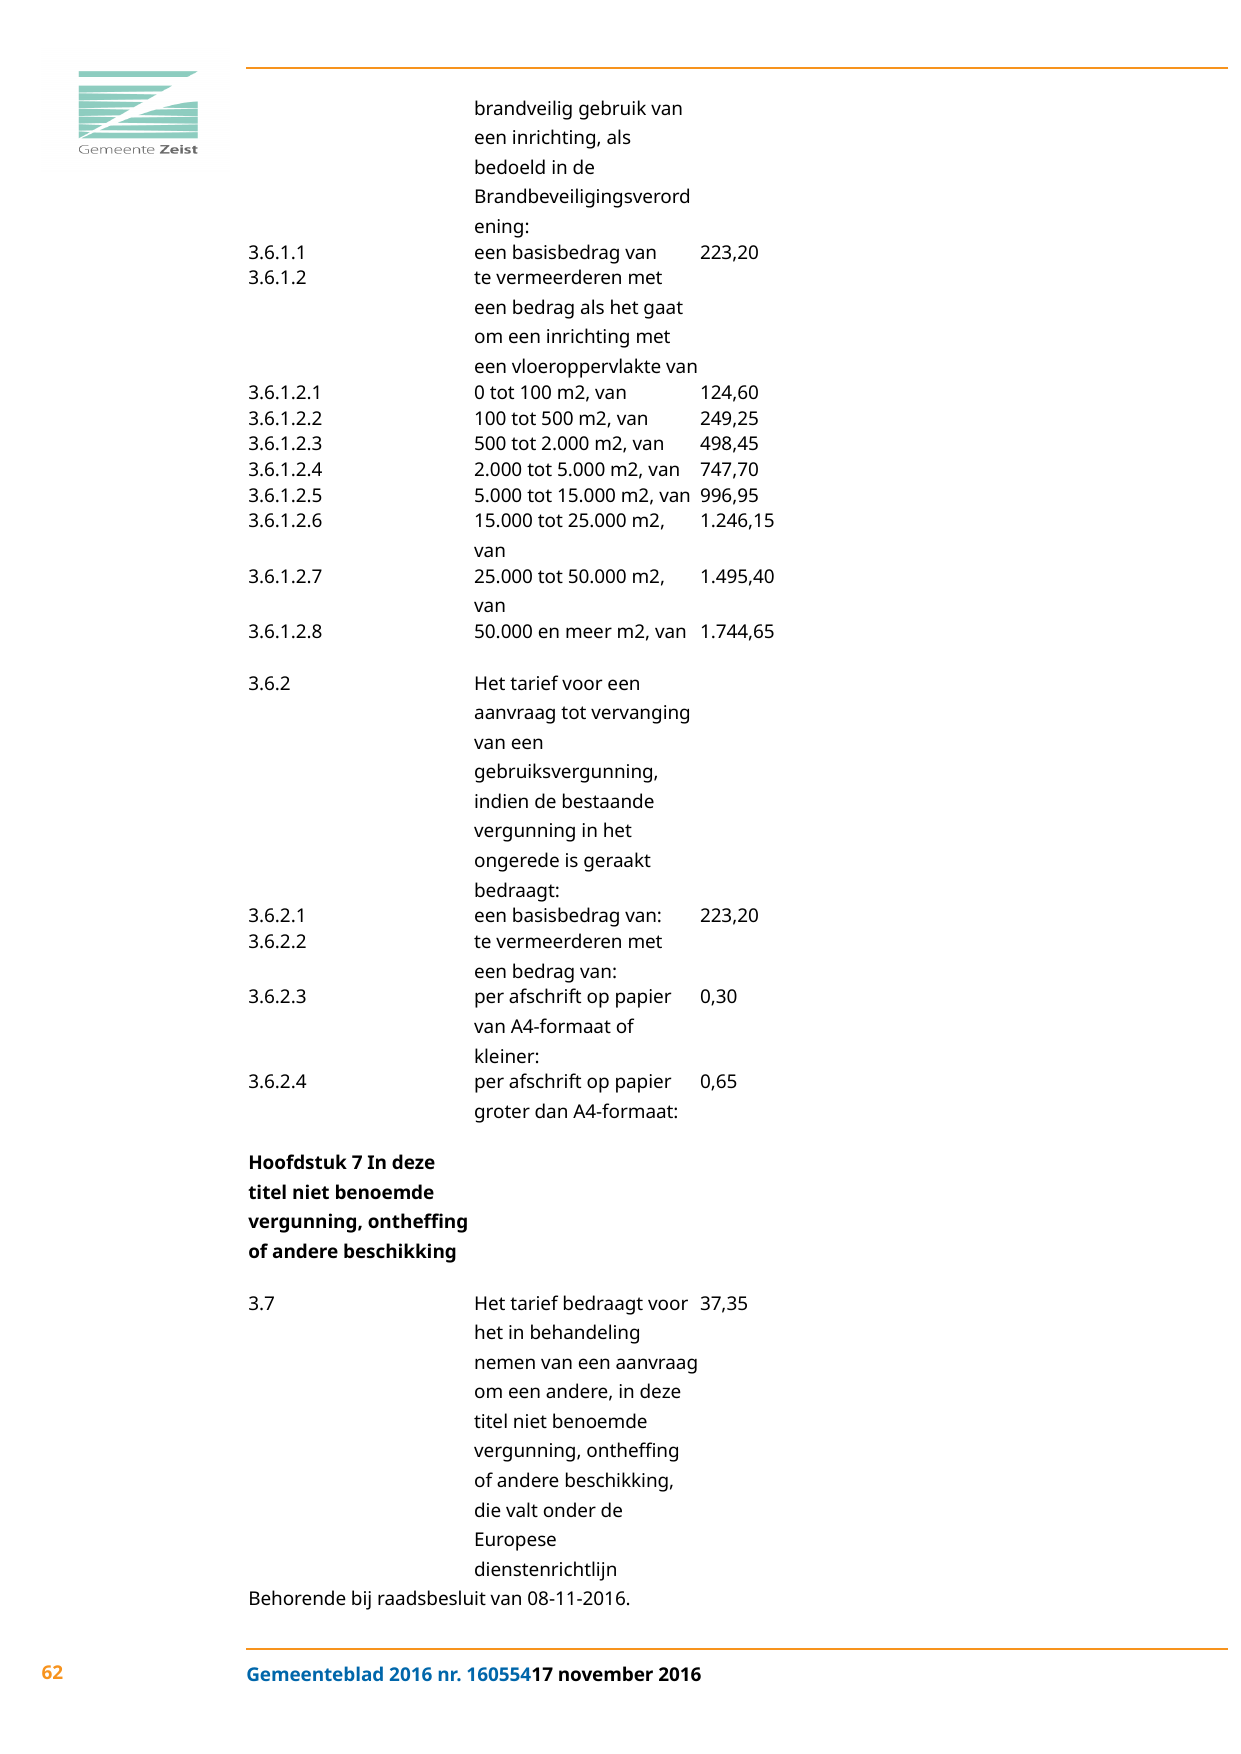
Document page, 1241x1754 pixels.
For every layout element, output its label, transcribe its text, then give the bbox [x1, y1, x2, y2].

table_cell 0 tot 100 m2, van [474, 379, 700, 405]
table_cell 3.6.1.2.5 [248, 482, 474, 508]
table_cell [248, 1264, 474, 1290]
table_cell 249,25 [700, 405, 926, 431]
table_cell [926, 405, 1152, 431]
table_cell Hoofdstuk 7 In deze titel niet benoemde vergunning, ontheffing of andere beschikking [248, 1150, 474, 1264]
table_cell te vermeerderen met een bedrag van: [474, 928, 700, 984]
table_cell 223,20 [700, 903, 926, 928]
table_cell 996,95 [700, 482, 926, 508]
table_cell 50.000 en meer m2, van [474, 618, 700, 644]
table_cell 747,70 [700, 456, 926, 482]
table_cell 1.246,15 [700, 508, 926, 563]
table_cell [248, 1124, 474, 1149]
table_cell [926, 928, 1152, 984]
table_cell 3.6.1.2 [248, 265, 474, 379]
table_cell 124,60 [700, 379, 926, 405]
table_cell 1.495,40 [700, 563, 926, 618]
table_cell [474, 1150, 700, 1264]
table_cell 3.6.1.1 [248, 239, 474, 264]
picture [41, 47, 231, 172]
table_cell [926, 265, 1152, 379]
table_cell een basisbedrag van: [474, 903, 700, 928]
table_cell 3.6.2 [248, 670, 474, 903]
table_cell [926, 903, 1152, 928]
table_cell [926, 644, 1152, 670]
table_cell [926, 239, 1152, 264]
table_cell 3.6.1.2.8 [248, 618, 474, 644]
table_cell 3.6.1.2.4 [248, 456, 474, 482]
table_cell 25.000 tot 50.000 m2, van [474, 563, 700, 618]
table_cell 5.000 tot 15.000 m2, van [474, 482, 700, 508]
table_cell [700, 928, 926, 984]
table_cell 3.6.2.3 [248, 984, 474, 1068]
table_cell 37,35 [700, 1290, 926, 1582]
table_cell [474, 1124, 700, 1149]
table_cell 498,45 [700, 431, 926, 456]
table_cell [700, 265, 926, 379]
table_cell 3.7 [248, 1290, 474, 1582]
table_cell 3.6.1.2.2 [248, 405, 474, 431]
table_cell [700, 95, 926, 239]
table_cell brandveilig gebruik van een inrichting, als bedoeld in de Brandbeveiligingsverordening: [474, 95, 700, 239]
text Behorende bij raadsbesluit van 08-11-2016. [248, 1585, 1152, 1611]
table_cell 100 tot 500 m2, van [474, 405, 700, 431]
table_cell [926, 1290, 1152, 1582]
table_cell 3.6.2.4 [248, 1069, 474, 1124]
table_cell [700, 1150, 926, 1264]
table_cell 3.6.1.2.3 [248, 431, 474, 456]
table_cell [926, 1124, 1152, 1149]
table_cell [926, 670, 1152, 903]
table_cell 1.744,65 [700, 618, 926, 644]
table_cell 2.000 tot 5.000 m2, van [474, 456, 700, 482]
table_cell [926, 563, 1152, 618]
table_cell [926, 482, 1152, 508]
table_cell [700, 644, 926, 670]
table_cell een basisbedrag van [474, 239, 700, 264]
table_cell te vermeerderen met een bedrag als het gaat om een inrichting met een vloeroppervlakte van [474, 265, 700, 379]
table_cell [474, 644, 700, 670]
table_cell 223,20 [700, 239, 926, 264]
table_cell [926, 95, 1152, 239]
table_cell [700, 670, 926, 903]
table_cell 0,30 [700, 984, 926, 1068]
table_cell 15.000 tot 25.000 m2, van [474, 508, 700, 563]
table_cell [700, 1124, 926, 1149]
table_cell 3.6.2.2 [248, 928, 474, 984]
table_cell Het tarief bedraagt voor het in behandeling nemen van een aanvraag om een andere, in deze titel niet benoemde vergunning, ontheffing of andere beschikking, die valt onder de Europese dienstenrichtlijn [474, 1290, 700, 1582]
table_cell [926, 984, 1152, 1068]
table_cell [926, 1069, 1152, 1124]
table_cell per afschrift op papier groter dan A4-formaat: [474, 1069, 700, 1124]
table_cell [926, 618, 1152, 644]
table_cell [926, 1264, 1152, 1290]
table_cell 3.6.1.2.6 [248, 508, 474, 563]
table_cell Het tarief voor een aanvraag tot vervanging van een gebruiksvergunning, indien de bestaande vergunning in het ongerede is geraakt bedraagt: [474, 670, 700, 903]
table_cell [926, 456, 1152, 482]
table_cell [700, 1264, 926, 1290]
table_cell 3.6.1.2.1 [248, 379, 474, 405]
table_cell [474, 1264, 700, 1290]
table_cell [248, 95, 474, 239]
table_cell 500 tot 2.000 m2, van [474, 431, 700, 456]
table_cell [248, 644, 474, 670]
table_cell 3.6.2.1 [248, 903, 474, 928]
table_cell [926, 508, 1152, 563]
table_cell [926, 379, 1152, 405]
table_cell 3.6.1.2.7 [248, 563, 474, 618]
table_cell per afschrift op papier van A4-formaat of kleiner: [474, 984, 700, 1068]
table_cell 0,65 [700, 1069, 926, 1124]
table_cell [926, 431, 1152, 456]
